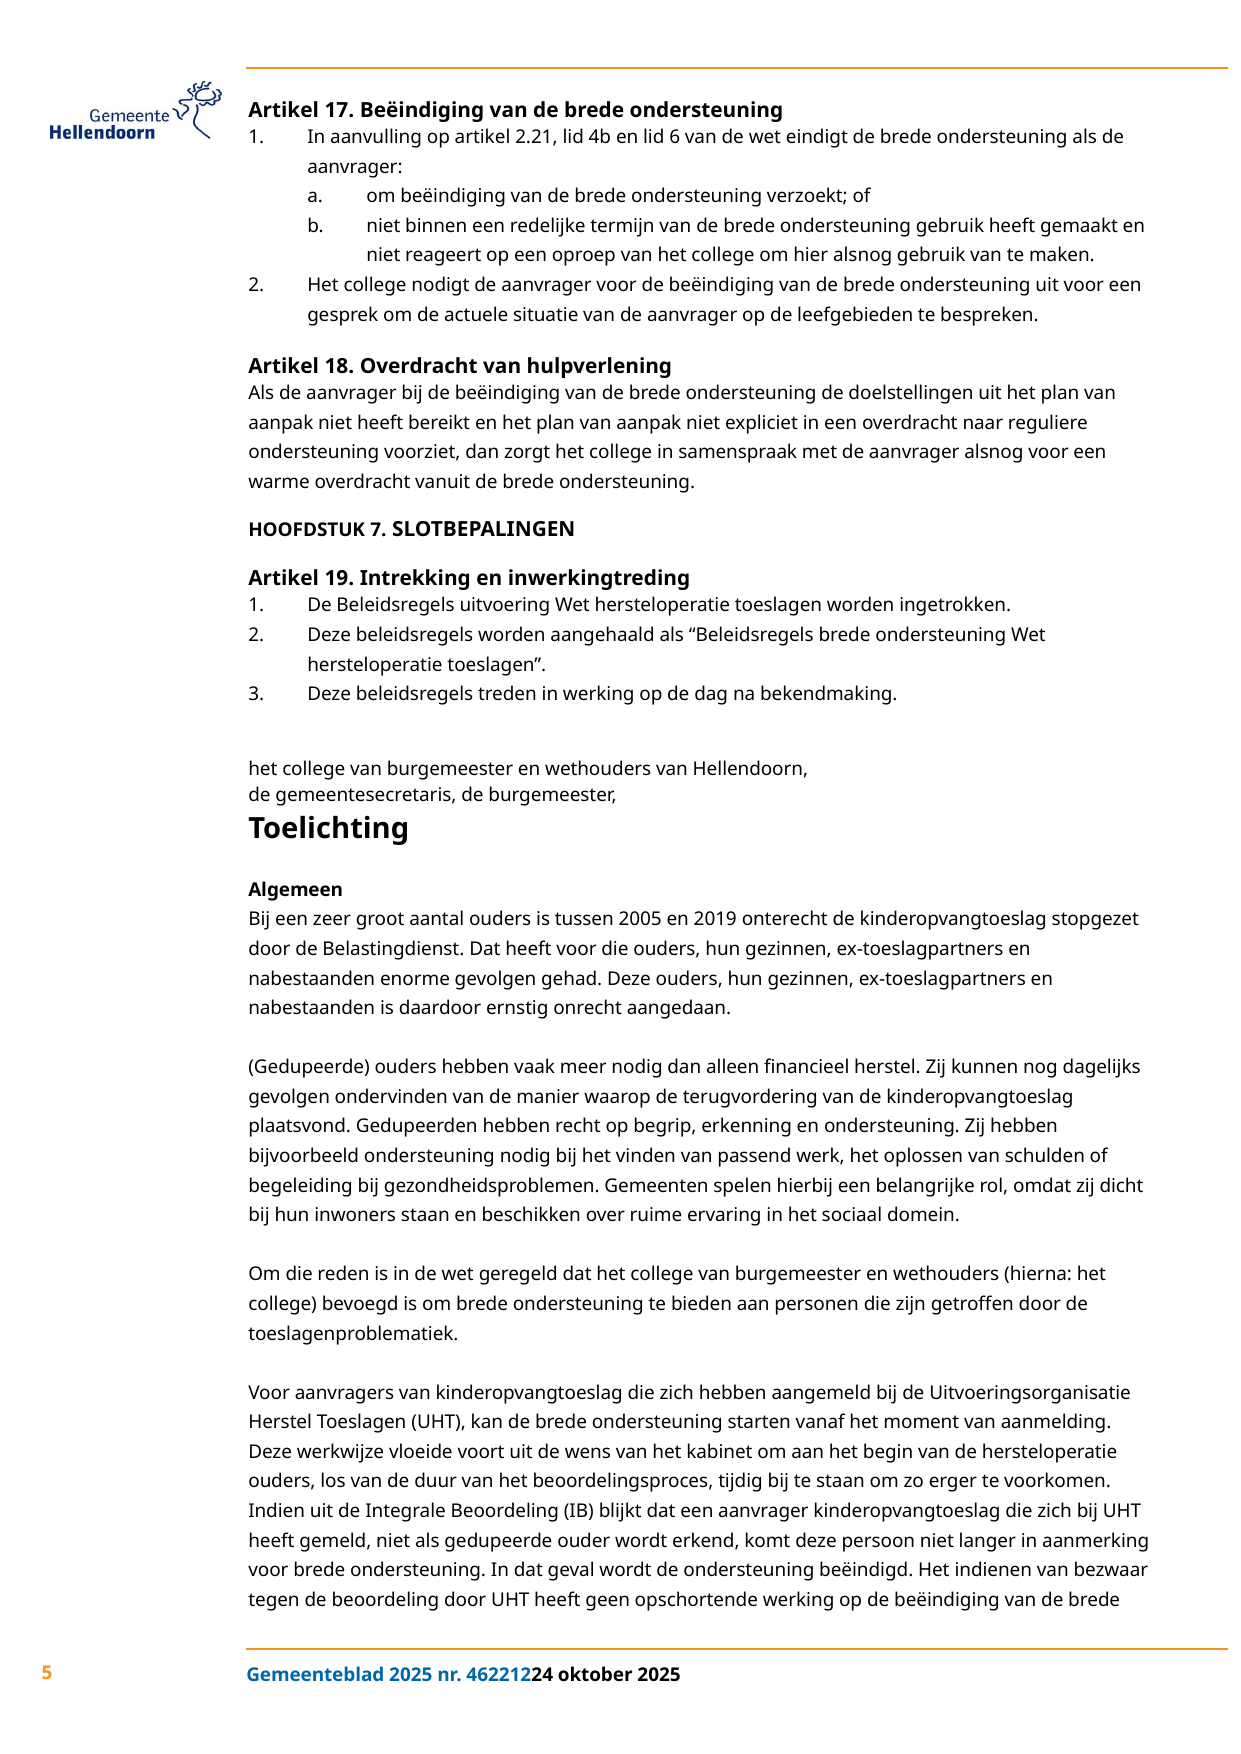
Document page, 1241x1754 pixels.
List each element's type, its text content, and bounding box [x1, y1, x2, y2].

list Deze beleidsregels treden in werking op de dag na bekendmaking. [248, 680, 1152, 706]
list In aanvulling op artikel 2.21, lid 4b en lid 6 van de wet eindigt de brede ondersteuning als de aanvrager: [248, 123, 1152, 178]
list Het college nodigt de aanvrager voor de beëindiging van de brede ondersteuning uit voor een gesprek om de actuele situatie van de aanvrager op de leefgebieden te bespreken. [248, 271, 1152, 326]
text Artikel 17. Beëindiging van de brede ondersteuning [248, 95, 1152, 123]
list Deze beleidsregels worden aangehaald als “Beleidsregels brede ondersteuning Wet hersteloperatie toeslagen”. [248, 621, 1152, 677]
text het college van burgemeester en wethouders van Hellendoorn, [248, 756, 1152, 781]
picture [41, 47, 231, 172]
text (Gedupeerde) ouders hebben vaak meer nodig dan alleen financieel herstel. Zij kunnen nog dagelijks gevolgen ondervinden van de manier waarop de terugvordering van de kinderopvangtoeslag plaatsvond. Gedupeerden hebben recht op begrip, erkenning en ondersteuning. Zij hebben bijvoorbeeld ondersteuning nodig bij het vinden van passend werk, het oplossen van schulden of begeleiding bij gezondheidsproblemen. Gemeenten spelen hierbij een belangrijke rol, omdat zij dicht bij hun inwoners staan en beschikken over ruime ervaring in het sociaal domein. [248, 1053, 1152, 1227]
list De Beleidsregels uitvoering Wet hersteloperatie toeslagen worden ingetrokken. [248, 592, 1152, 617]
list niet binnen een redelijke termijn van de brede ondersteuning gebruik heeft gemaakt en niet reageert op een oproep van het college om hier alsnog gebruik van te maken. [307, 212, 1152, 267]
text Voor aanvragers van kinderopvangtoeslag die zich hebben aangemeld bij de Uitvoeringsorganisatie Herstel Toeslagen (UHT), kan de brede ondersteuning starten vanaf het moment van aanmelding. Deze werkwijze vloeide voort uit de wens van het kabinet om aan het begin van de hersteloperatie ouders, los van de duur van het beoordelingsproces, tijdig bij te staan om zo erger te voorkomen. Indien uit de Integrale Beoordeling (IB) blijkt dat een aanvrager kinderopvangtoeslag die zich bij UHT heeft gemeld, niet als gedupeerde ouder wordt erkend, komt deze persoon niet langer in aanmerking voor brede ondersteuning. In dat geval wordt de ondersteuning beëindigd. Het indienen van bezwaar tegen de beoordeling door UHT heeft geen opschortende werking op de beëindiging van de brede [248, 1379, 1152, 1612]
list om beëindiging van de brede ondersteuning verzoekt; of [307, 182, 1152, 208]
text Toelichting [248, 807, 1152, 847]
text Artikel 18. Overdracht van hulpverlening [248, 351, 1152, 379]
text Artikel 19. Intrekking en inwerkingtreding [248, 563, 1152, 592]
text HOOFDSTUK 7. SLOTBEPALINGEN [248, 514, 1152, 542]
text Om die reden is in de wet geregeld dat het college van burgemeester en wethouders (hierna: het college) bevoegd is om brede ondersteuning te bieden aan personen die zijn getroffen door de toeslagenproblematiek. [248, 1261, 1152, 1345]
text Algemeen [248, 876, 1152, 902]
text Bij een zeer groot aantal ouders is tussen 2005 en 2019 onterecht de kinderopvangtoeslag stopgezet door de Belastingdienst. Dat heeft voor die ouders, hun gezinnen, ex-toeslagpartners en nabestaanden enorme gevolgen gehad. Deze ouders, hun gezinnen, ex-toeslagpartners en nabestaanden is daardoor ernstig onrecht aangedaan. [248, 906, 1152, 1020]
text Als de aanvrager bij de beëindiging van de brede ondersteuning de doelstellingen uit het plan van aanpak niet heeft bereikt en het plan van aanpak niet expliciet in een overdracht naar reguliere ondersteuning voorziet, dan zorgt het college in samenspraak met de aanvrager alsnog voor een warme overdracht vanuit de brede ondersteuning. [248, 379, 1152, 494]
text de gemeentesecretaris, de burgemeester, [248, 781, 1152, 807]
